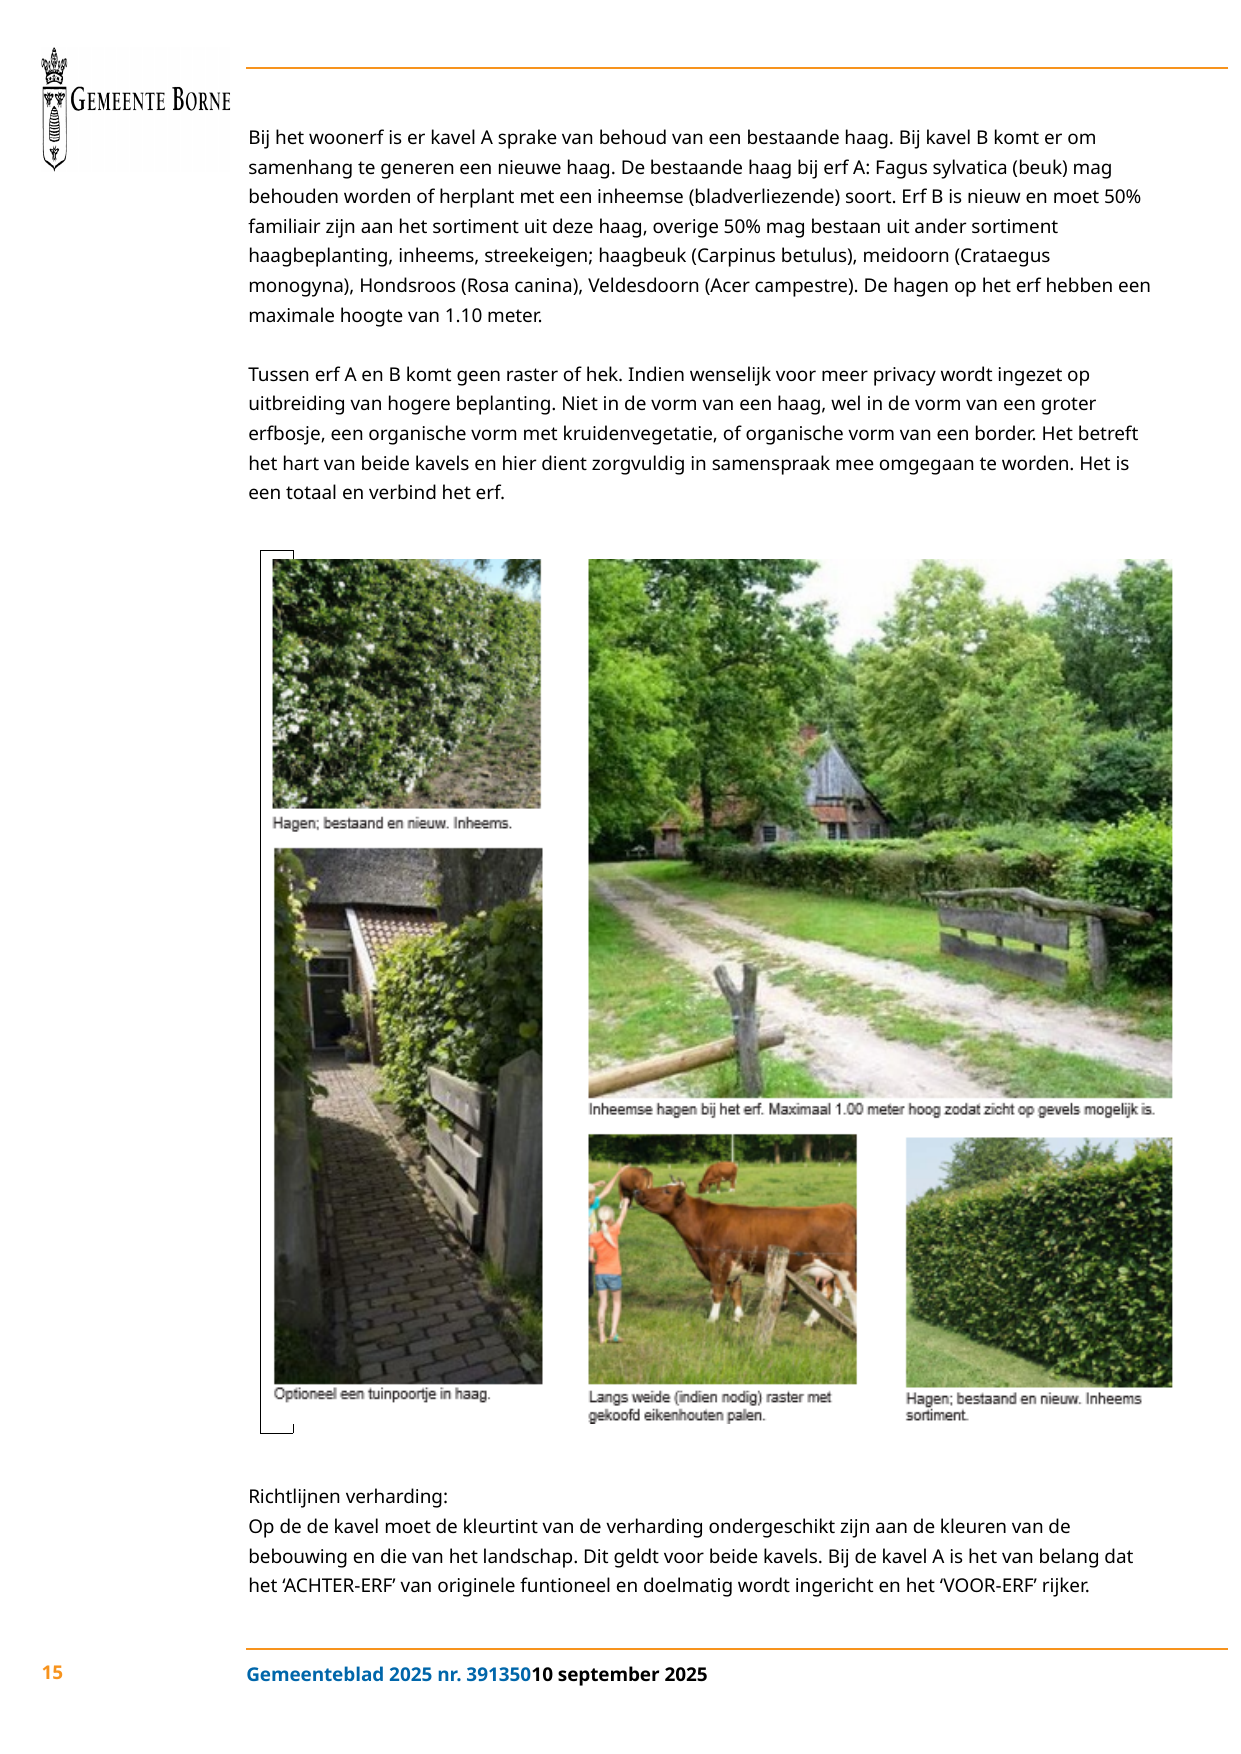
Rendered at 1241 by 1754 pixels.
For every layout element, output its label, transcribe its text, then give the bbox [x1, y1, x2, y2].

text Bij het woonerf is er kavel A sprake van behoud van een bestaande haag. Bij kavel B komt er om samenhang te generen een nieuwe haag. De bestaande haag bij erf A: Fagus sylvatica (beuk) mag behouden worden of herplant met een inheemse (bladverliezende) soort. Erf B is nieuw en moet 50% familiair zijn aan het sortiment uit deze haag, overige 50% mag bestaan uit ander sortiment haagbeplanting, inheems, streekeigen; haagbeuk (Carpinus betulus), meidoorn (Crataegus monogyna), Hondsroos (Rosa canina), Veldesdoorn (Acer campestre). De hagen op het erf hebben een maximale hoogte van 1.10 meter. [248, 124, 1152, 328]
text Richtlijnen verharding: [248, 1484, 1152, 1509]
text Tussen erf A en B komt geen raster of hek. Indien wenselijk voor meer privacy wordt ingezet op uitbreiding van hogere beplanting. Niet in de vorm van een haag, wel in de vorm van een groter erfbosje, een organische vorm met kruidenvegetatie, of organische vorm van een border. Het betreft het hart van beide kavels en hier dient zorgvuldig in samenspraak mee omgegaan te worden. Het is een totaal en verbind het erf. [248, 361, 1152, 505]
picture [41, 47, 231, 172]
text Op de de kavel moet de kleurtint van de verharding ondergeschikt zijn aan de kleuren van de bebouwing en die van het landschap. Dit geldt voor beide kavels. Bij de kavel A is het van belang dat het ‘ACHTER-ERF’ van originele funtioneel en doelmatig wordt ingericht en het ‘VOOR-ERF’ rijker. [248, 1513, 1152, 1598]
picture [268, 559, 1173, 1424]
